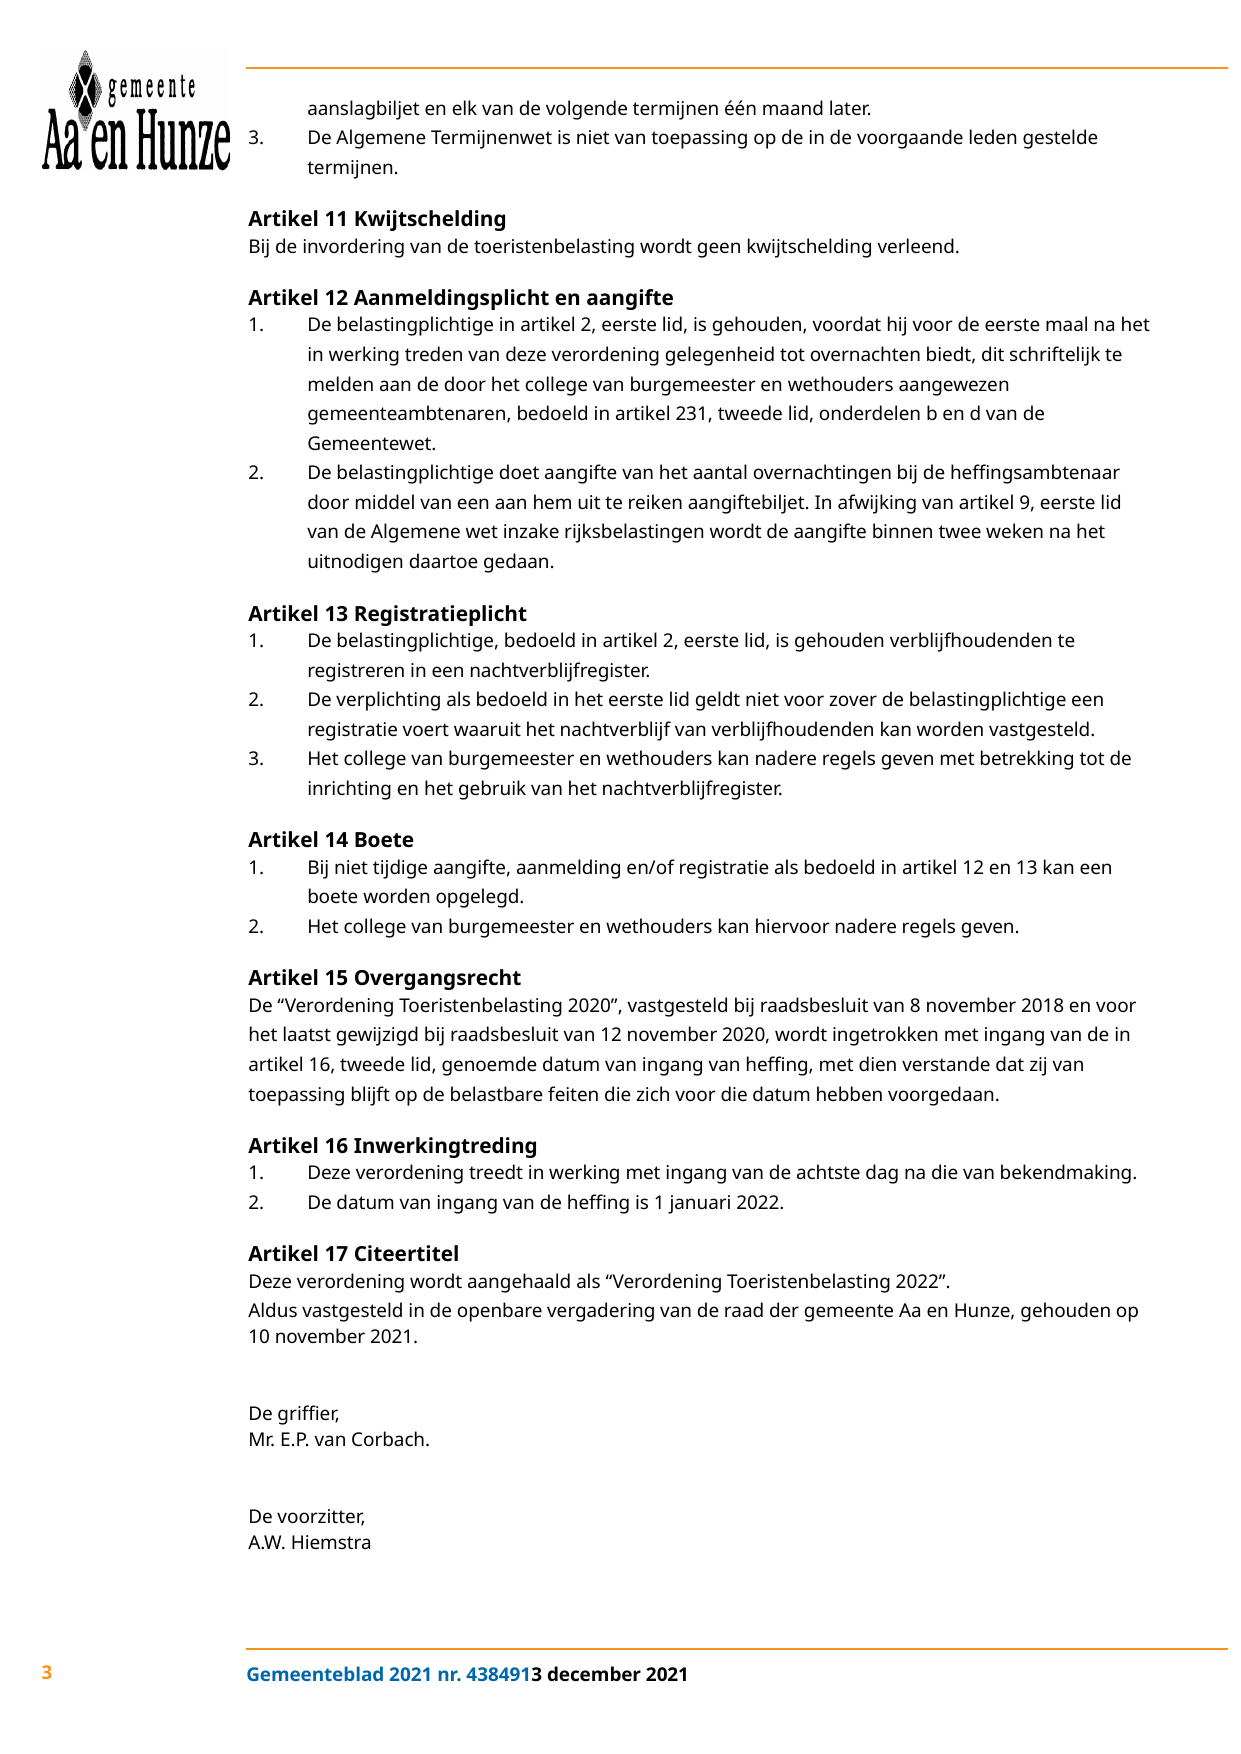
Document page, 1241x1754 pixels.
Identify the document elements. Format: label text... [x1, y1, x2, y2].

text Artikel 13 Registratieplicht [248, 599, 1152, 627]
list aanslagbiljet en elk van de volgende termijnen één maand later. [248, 95, 1152, 121]
text A.W. Hiemstra [248, 1529, 1152, 1555]
text Deze verordening wordt aangehaald als “Verordening Toeristenbelasting 2022”. [248, 1268, 1152, 1294]
picture [41, 47, 231, 172]
list Bij niet tijdige aangifte, aanmelding en/of registratie als bedoeld in artikel 12 en 13 kan een boete worden opgelegd. [248, 854, 1152, 909]
text Artikel 12 Aanmeldingsplicht en aangifte [248, 283, 1152, 312]
list De verplichting als bedoeld in het eerste lid geldt niet voor zover de belastingplichtige een registratie voert waaruit het nachtverblijf van verblijfhoudenden kan worden vastgesteld. [248, 686, 1152, 742]
text Mr. E.P. van Corbach. [248, 1426, 1152, 1452]
list De belastingplichtige in artikel 2, eerste lid, is gehouden, voordat hij voor de eerste maal na het in werking treden van deze verordening gelegenheid tot overnachten biedt, dit schriftelijk te melden aan de door het college van burgemeester en wethouders aangewezen gemeenteambtenaren, bedoeld in artikel 231, tweede lid, onderdelen b en d van de Gemeentewet. [248, 312, 1152, 456]
list Deze verordening treedt in werking met ingang van de achtste dag na die van bekendmaking. [248, 1159, 1152, 1185]
list De datum van ingang van de heffing is 1 januari 2022. [248, 1189, 1152, 1215]
text De voorzitter, [248, 1503, 1152, 1529]
text Artikel 16 Inwerkingtreding [248, 1131, 1152, 1159]
list De Algemene Termijnenwet is niet van toepassing op de in de voorgaande leden gestelde termijnen. [248, 124, 1152, 180]
text Artikel 14 Boete [248, 826, 1152, 854]
list Het college van burgemeester en wethouders kan hiervoor nadere regels geven. [248, 913, 1152, 939]
list Het college van burgemeester en wethouders kan nadere regels geven met betrekking tot de inrichting en het gebruik van het nachtverblijfregister. [248, 746, 1152, 801]
list De belastingplichtige, bedoeld in artikel 2, eerste lid, is gehouden verblijfhoudenden te registreren in een nachtverblijfregister. [248, 627, 1152, 682]
text Artikel 17 Citeertitel [248, 1239, 1152, 1268]
text Bij de invordering van de toeristenbelasting wordt geen kwijtschelding verleend. [248, 233, 1152, 258]
text Artikel 15 Overgangsrecht [248, 963, 1152, 992]
list De belastingplichtige doet aangifte van het aantal overnachtingen bij de heffingsambtenaar door middel van een aan hem uit te reiken aangiftebiljet. In afwijking van artikel 9, eerste lid van de Algemene wet inzake rijksbelastingen wordt de aangifte binnen twee weken na het uitnodigen daartoe gedaan. [248, 459, 1152, 574]
text De griffier, [248, 1401, 1152, 1426]
text Aldus vastgesteld in de openbare vergadering van de raad der gemeente Aa en Hunze, gehouden op 10 november 2021. [248, 1298, 1152, 1349]
text De “Verordening Toeristenbelasting 2020”, vastgesteld bij raadsbesluit van 8 november 2018 en voor het laatst gewijzigd bij raadsbesluit van 12 november 2020, wordt ingetrokken met ingang van de in artikel 16, tweede lid, genoemde datum van ingang van heffing, met dien verstande dat zij van toepassing blijft op de belastbare feiten die zich voor die datum hebben voorgedaan. [248, 992, 1152, 1106]
text Artikel 11 Kwijtschelding [248, 204, 1152, 233]
